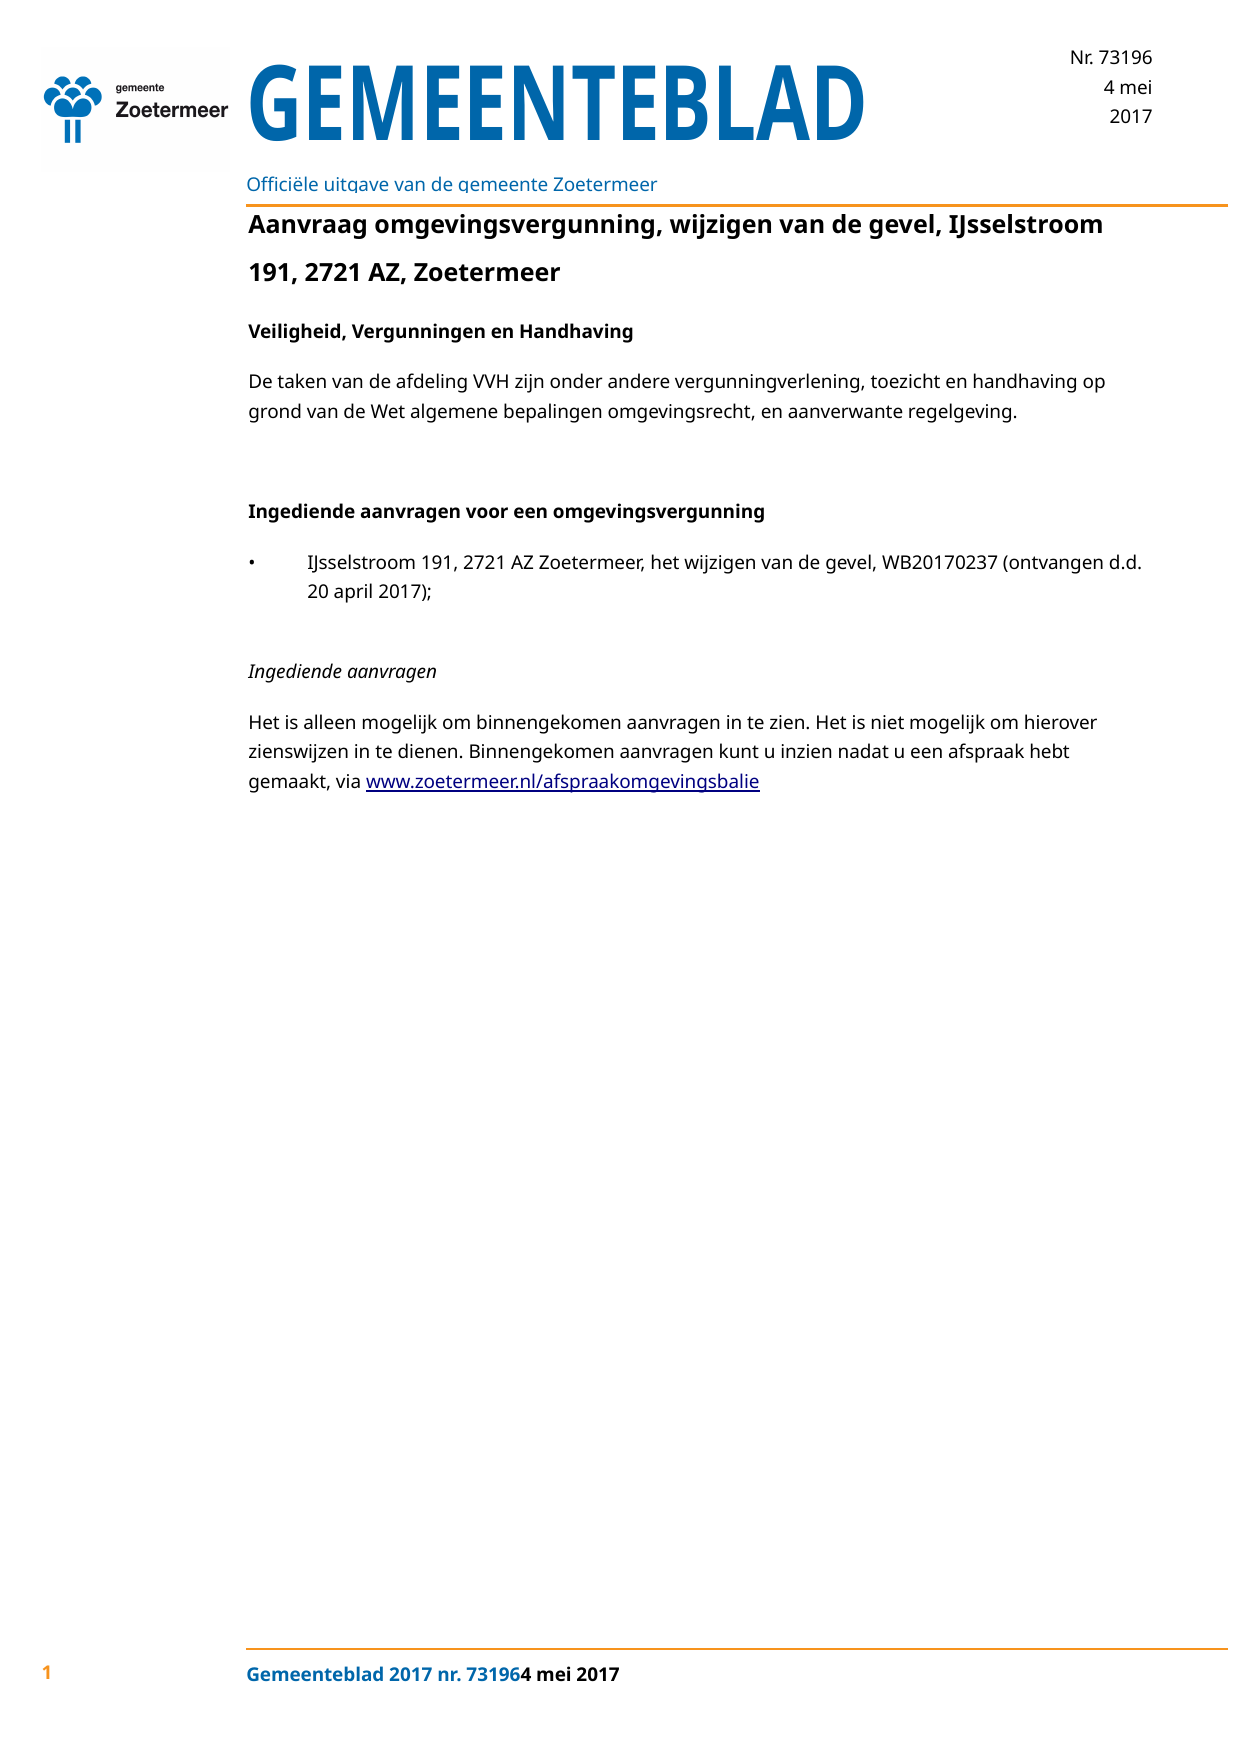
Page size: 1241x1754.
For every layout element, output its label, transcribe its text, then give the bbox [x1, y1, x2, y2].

text Veiligheid, Vergunningen en Handhaving [248, 318, 1152, 344]
text Aanvraag omgevingsvergunning, wijzigen van de gevel, IJsselstroom 191, 2721 AZ, Zoetermeer [248, 207, 1152, 288]
text Het is alleen mogelijk om binnengekomen aanvragen in te zien. Het is niet mogelijk om hierover zienswijzen in te dienen. Binnengekomen aanvragen kunt u inzien nadat u een afspraak hebt gemaakt, via www.zoetermeer.nl/afspraakomgevingsbalie [248, 709, 1152, 794]
text Ingediende aanvragen [248, 659, 1152, 684]
text De taken van de afdeling VVH zijn onder andere vergunningverlening, toezicht en handhaving op grond van de Wet algemene bepalingen omgevingsrecht, en aanverwante regelgeving. [248, 368, 1152, 424]
text Ingediende aanvragen voor een omgevingsvergunning [248, 499, 1152, 524]
picture [41, 47, 231, 172]
list IJsselstroom 191, 2721 AZ Zoetermeer, het wijzigen van de gevel, WB20170237 (ontvangen d.d. 20 april 2017); [248, 549, 1152, 604]
